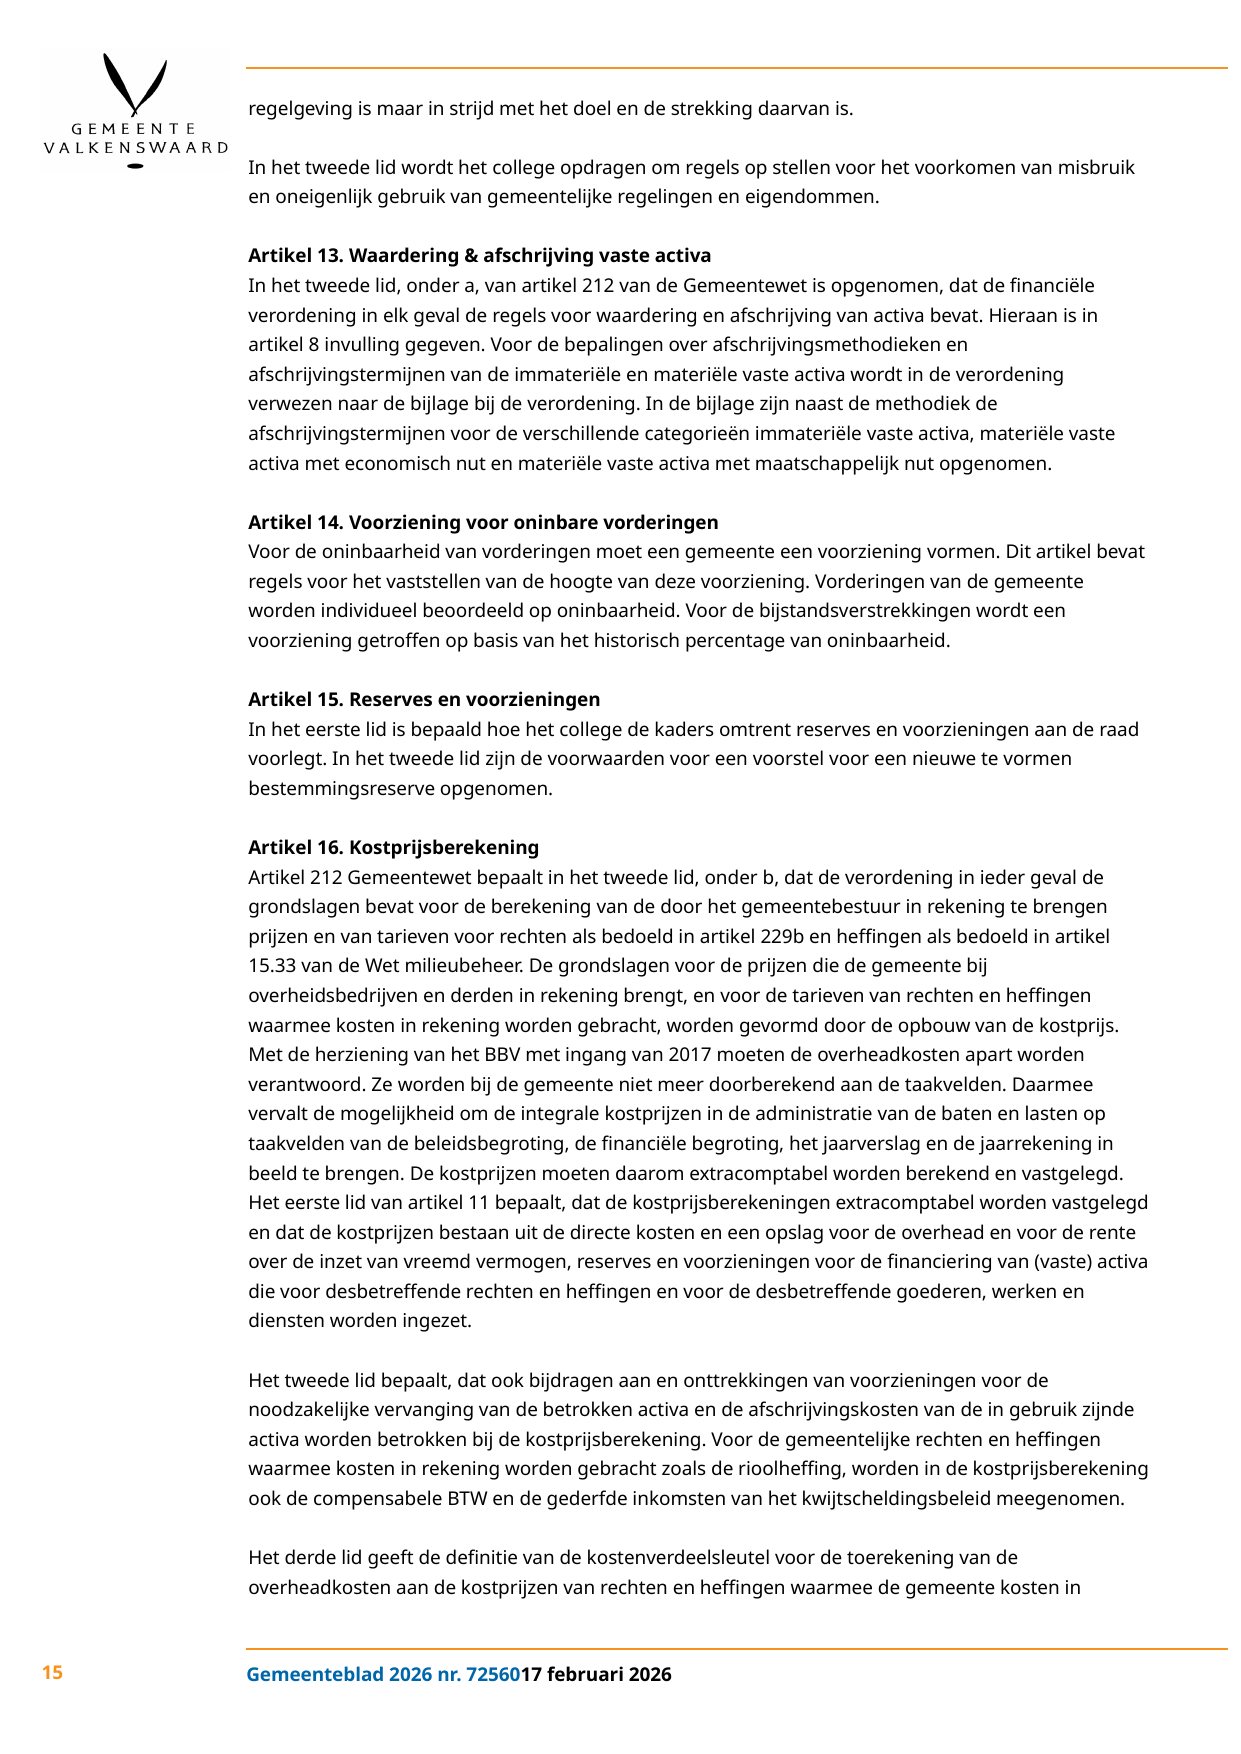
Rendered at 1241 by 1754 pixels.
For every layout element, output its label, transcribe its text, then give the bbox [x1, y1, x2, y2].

text Het derde lid geeft de definitie van de kostenverdeelsleutel voor de toerekening van de overheadkosten aan de kostprijzen van rechten en heffingen waarmee de gemeente kosten in [248, 1544, 1152, 1600]
text Artikel 212 Gemeentewet bepaalt in het tweede lid, onder b, dat de verordening in ieder geval de grondslagen bevat voor de berekening van de door het gemeentebestuur in rekening te brengen prijzen en van tarieven voor rechten als bedoeld in artikel 229b en heffingen als bedoeld in artikel 15.33 van de Wet milieubeheer. De grondslagen voor de prijzen die de gemeente bij overheidsbedrijven en derden in rekening brengt, en voor de tarieven van rechten en heffingen waarmee kosten in rekening worden gebracht, worden gevormd door de opbouw van de kostprijs. Met de herziening van het BBV met ingang van 2017 moeten de overheadkosten apart worden verantwoord. Ze worden bij de gemeente niet meer doorberekend aan de taakvelden. Daarmee vervalt de mogelijkheid om de integrale kostprijzen in de administratie van de baten en lasten op taakvelden van de beleidsbegroting, de financiële begroting, het jaarverslag en de jaarrekening in beeld te brengen. De kostprijzen moeten daarom extracomptabel worden berekend en vastgelegd. Het eerste lid van artikel 11 bepaalt, dat de kostprijsberekeningen extracomptabel worden vastgelegd en dat de kostprijzen bestaan uit de directe kosten en een opslag voor de overhead en voor de rente over de inzet van vreemd vermogen, reserves en voorzieningen voor de financiering van (vaste) activa die voor desbetreffende rechten en heffingen en voor de desbetreffende goederen, werken en diensten worden ingezet. [248, 864, 1152, 1333]
picture [41, 47, 231, 172]
text Artikel 14. Voorziening voor oninbare vorderingen [248, 509, 1152, 535]
text Voor de oninbaarheid van vorderingen moet een gemeente een voorziening vormen. Dit artikel bevat regels voor het vaststellen van de hoogte van deze voorziening. Vorderingen van de gemeente worden individueel beoordeeld op oninbaarheid. Voor de bijstandsverstrekkingen wordt een voorziening getroffen op basis van het historisch percentage van oninbaarheid. [248, 538, 1152, 653]
text In het tweede lid, onder a, van artikel 212 van de Gemeentewet is opgenomen, dat de financiële verordening in elk geval de regels voor waardering en afschrijving van activa bevat. Hieraan is in artikel 8 invulling gegeven. Voor de bepalingen over afschrijvingsmethodieken en afschrijvingstermijnen van de immateriële en materiële vaste activa wordt in de verordening verwezen naar de bijlage bij de verordening. In de bijlage zijn naast de methodiek de afschrijvingstermijnen voor de verschillende categorieën immateriële vaste activa, materiële vaste activa met economisch nut en materiële vaste activa met maatschappelijk nut opgenomen. [248, 272, 1152, 476]
text Artikel 13. Waardering & afschrijving vaste activa [248, 243, 1152, 268]
text regelgeving is maar in strijd met het doel en de strekking daarvan is. [248, 95, 1152, 121]
text In het eerste lid is bepaald hoe het college de kaders omtrent reserves en voorzieningen aan de raad voorlegt. In het tweede lid zijn de voorwaarden voor een voorstel voor een nieuwe te vormen bestemmingsreserve opgenomen. [248, 716, 1152, 801]
text Het tweede lid bepaalt, dat ook bijdragen aan en onttrekkingen van voorzieningen voor de noodzakelijke vervanging van de betrokken activa en de afschrijvingskosten van de in gebruik zijnde activa worden betrokken bij de kostprijsberekening. Voor de gemeentelijke rechten en heffingen waarmee kosten in rekening worden gebracht zoals de rioolheffing, worden in de kostprijsberekening ook de compensabele BTW en de gederfde inkomsten van het kwijtscheldingsbeleid meegenomen. [248, 1367, 1152, 1511]
text Artikel 15. Reserves en voorzieningen [248, 686, 1152, 712]
text In het tweede lid wordt het college opdragen om regels op stellen voor het voorkomen van misbruik en oneigenlijk gebruik van gemeentelijke regelingen en eigendommen. [248, 154, 1152, 209]
text Artikel 16. Kostprijsberekening [248, 834, 1152, 860]
